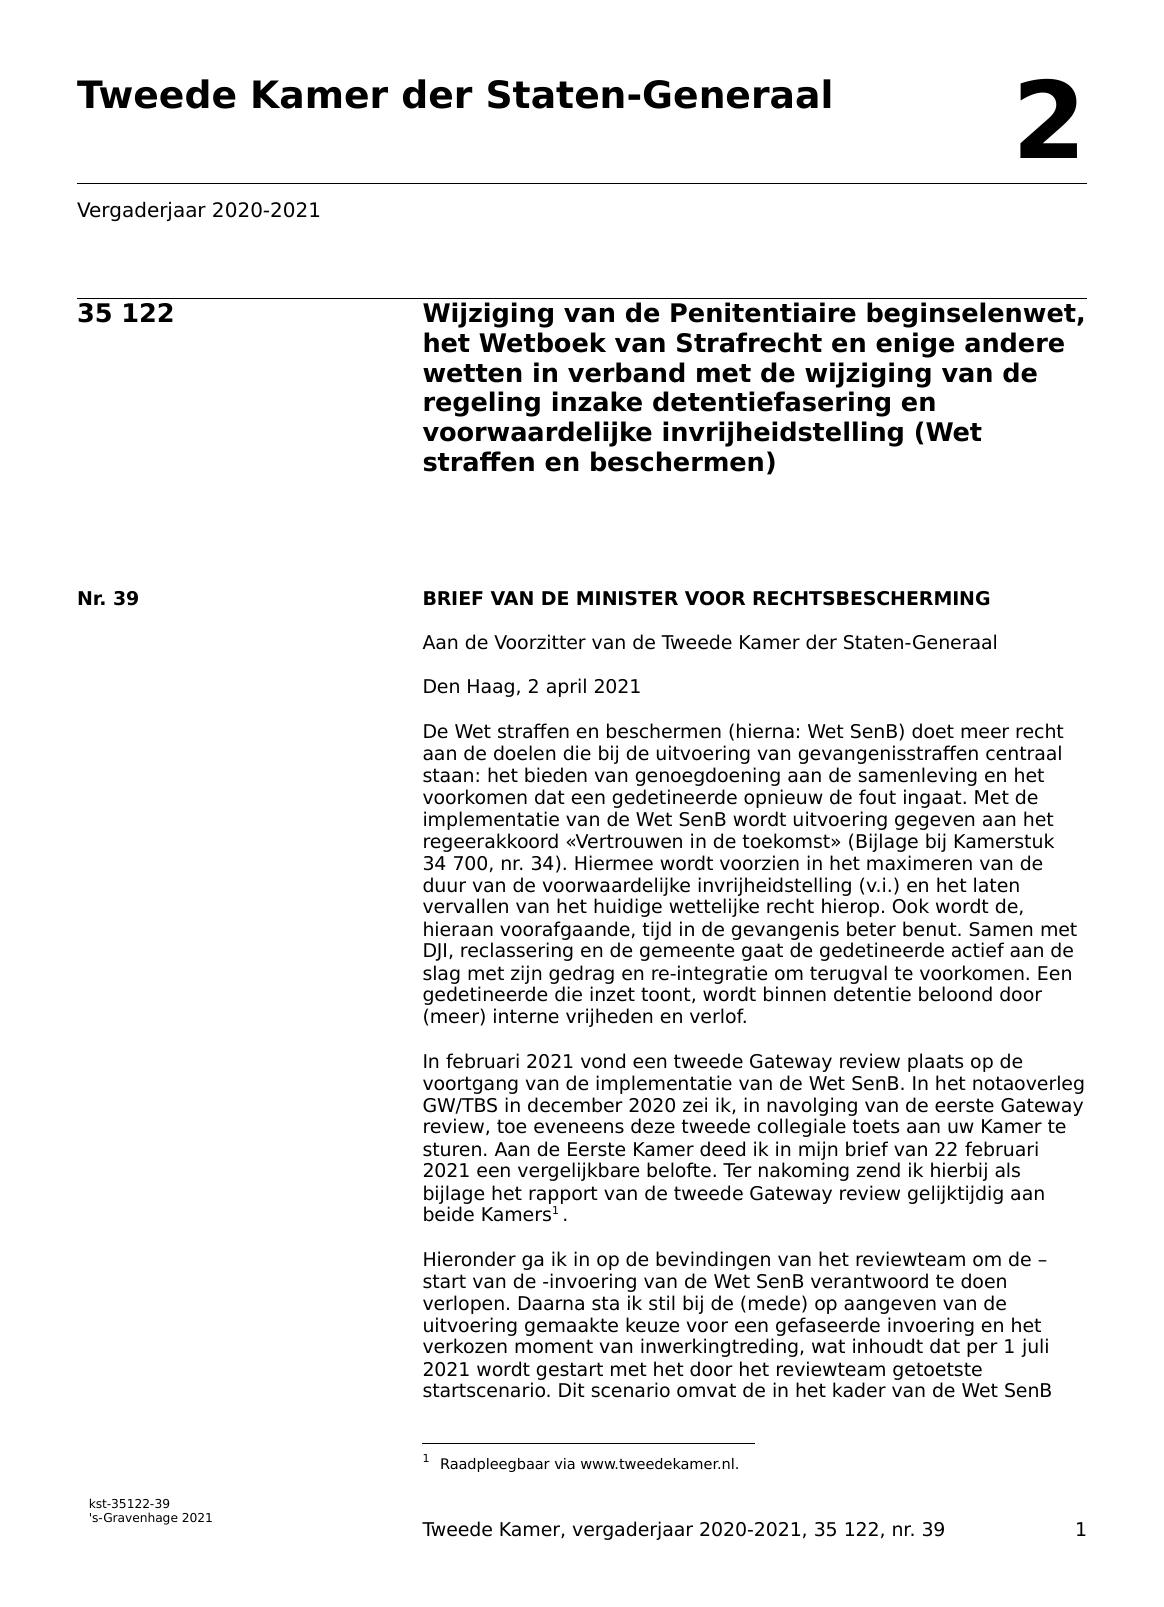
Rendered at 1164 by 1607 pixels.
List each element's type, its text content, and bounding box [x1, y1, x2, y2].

table_cell Vergaderjaar 2020-2021 [77, 184, 1087, 298]
text kst-35122-39 [88, 1497, 323, 1511]
text Aan de Voorzitter van de Tweede Kamer der Staten-Generaal [422, 632, 1087, 654]
subtitle 35 122 Wijziging van de Penitentiaire beginselenwet, het Wetboek van Strafrecht en enige andere wetten in verband met de wijziging van de regeling inzake detentiefasering en voorwaardelijke invrijheidstelling (Wet straffen en beschermen) [77, 299, 1087, 477]
text In februari 2021 vond een tweede Gateway review plaats op de voortgang van de implementatie van de Wet SenB. In het notaoverleg GW/TBS in december 2020 zei ik, in navolging van de eerste Gateway review, toe eveneens deze tweede collegiale toets aan uw Kamer te sturen. Aan de Eerste Kamer deed ik in mijn brief van 22 februari 2021 een vergelijkbare belofte. Ter nakoming zend ik hierbij als bijlage het rapport van de tweede Gateway review gelijktijdig aan beide Kamers. [422, 1051, 1087, 1226]
text Hieronder ga ik in op de bevindingen van het reviewteam om de – start van de -invoering van de Wet SenB verantwoord te doen verlopen. Daarna sta ik stil bij de (mede) op aangeven van de uitvoering gemaakte keuze voor een gefaseerde invoering en het verkozen moment van inwerkingtreding, wat inhoudt dat per 1 juli 2021 wordt gestart met het door het reviewteam getoetste startscenario. Dit scenario omvat de in het kader van de Wet SenB [422, 1248, 1087, 1402]
text De Wet straffen en beschermen (hierna: Wet SenB) doet meer recht aan de doelen die bij de uitvoering van gevangenisstraffen centraal staan: het bieden van genoegdoening aan de samenleving en het voorkomen dat een gedetineerde opnieuw de fout ingaat. Met de implementatie van de Wet SenB wordt uitvoering gegeven aan het regeerakkoord «Vertrouwen in de toekomst» (Bijlage bij Kamerstuk 34 700, nr. 34). Hiermee wordt voorzien in het maximeren van de duur van de voorwaardelijke invrijheidstelling (v.i.) en het laten vervallen van het huidige wettelijke recht hierop. Ook wordt de, hieraan voorafgaande, tijd in de gevangenis beter benut. Samen met DJI, reclassering en de gemeente gaat de gedetineerde actief aan de slag met zijn gedrag en re-integratie om terugval te voorkomen. Een gedetineerde die inzet toont, wordt binnen detentie beloond door (meer) interne vrijheden en verlof. [422, 721, 1087, 1028]
table_header Tweede Kamer der Staten-Generaal [77, 59, 886, 183]
table_header 2 [886, 59, 1087, 183]
subtitle Nr. 39 BRIEF VAN DE MINISTER VOOR RECHTSBESCHERMING [77, 588, 1087, 610]
text Den Haag, 2 april 2021 [422, 676, 1087, 698]
text 's-Gravenhage 2021 [88, 1511, 323, 1525]
text Raadpleegbaar via www.tweedekamer.nl. [422, 1452, 1087, 1474]
